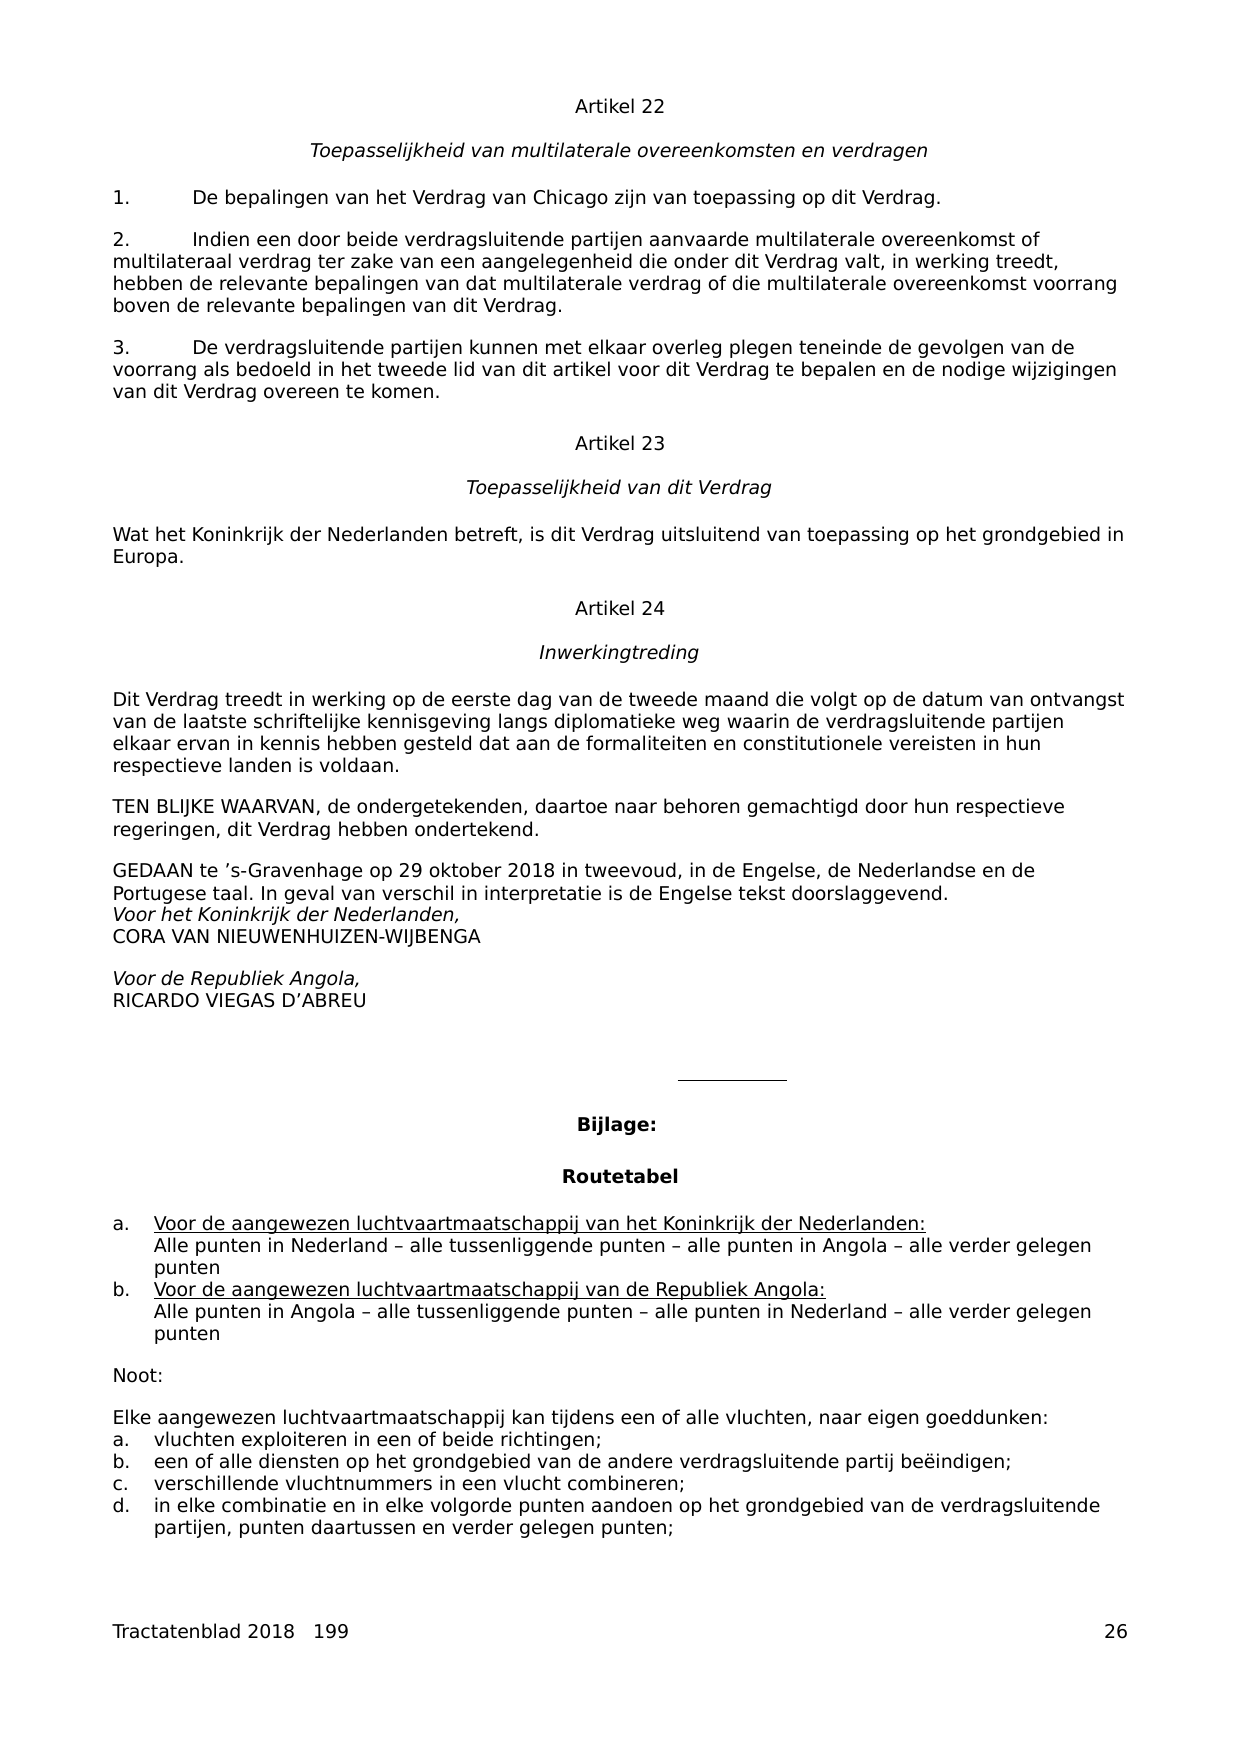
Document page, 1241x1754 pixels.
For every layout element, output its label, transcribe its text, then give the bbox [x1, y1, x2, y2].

text Elke aangewezen luchtvaartmaatschappij kan tijdens een of alle vluchten, naar eigen goeddunken: [112, 1407, 1128, 1429]
text GEDAAN te ’s-Gravenhage op 29 oktober 2018 in tweevoud, in de Engelse, de Nederlandse en de Portugese taal. In geval van verschil in interpretatie is de Engelse tekst doorslaggevend. [112, 860, 1128, 904]
subtitle Artikel 23 Toepasselijkheid van dit Verdrag [112, 433, 1128, 499]
text 2. Indien een door beide verdragsluitende partijen aanvaarde multilaterale overeenkomst of multilateraal verdrag ter zake van een aangelegenheid die onder dit Verdrag valt, in werking treedt, hebben de relevante bepalingen van dat multilaterale verdrag of die multilaterale overeenkomst voorrang boven de relevante bepalingen van dit Verdrag. [112, 229, 1128, 317]
text 1. De bepalingen van het Verdrag van Chicago zijn van toepassing op dit Verdrag. [112, 187, 1128, 209]
text Wat het Koninkrijk der Nederlanden betreft, is dit Verdrag uitsluitend van toepassing op het grondgebied in Europa. [112, 524, 1128, 568]
text Alle punten in Nederland – alle tussenliggende punten – alle punten in Angola – alle verder gelegen punten [153, 1235, 1128, 1279]
text Voor de Republiek Angola, RICARDO VIEGAS D’ABREU [112, 968, 1128, 1012]
text b. Voor de aangewezen luchtvaartmaatschappij van de Republiek Angola: [112, 1279, 1128, 1301]
text 3. De verdragsluitende partijen kunnen met elkaar overleg plegen teneinde de gevolgen van de voorrang als bedoeld in het tweede lid van dit artikel voor dit Verdrag te bepalen en de nodige wijzigingen van dit Verdrag overeen te komen. [112, 337, 1128, 403]
text d. in elke combinatie en in elke volgorde punten aandoen op het grondgebied van de verdragsluitende partijen, punten daartussen en verder gelegen punten; [112, 1495, 1128, 1539]
subtitle Artikel 24 Inwerkingtreding [112, 598, 1128, 663]
subtitle Routetabel [112, 1166, 1128, 1188]
subtitle Artikel 22 Toepasselijkheid van multilaterale overeenkomsten en verdragen [112, 96, 1128, 162]
subtitle Bijlage: [112, 1114, 1128, 1136]
text Voor het Koninkrijk der Nederlanden, CORA VAN NIEUWENHUIZEN-WIJBENGA [112, 904, 1128, 948]
text Dit Verdrag treedt in werking op de eerste dag van de tweede maand die volgt op de datum van ontvangst van de laatste schriftelijke kennisgeving langs diplomatieke weg waarin de verdragsluitende partijen elkaar ervan in kennis hebben gesteld dat aan de formaliteiten en constitutionele vereisten in hun respectieve landen is voldaan. [112, 688, 1128, 776]
text b. een of alle diensten op het grondgebied van de andere verdragsluitende partij beëindigen; [112, 1451, 1128, 1473]
text a. Voor de aangewezen luchtvaartmaatschappij van het Koninkrijk der Nederlanden: [112, 1213, 1128, 1235]
text Noot: [112, 1365, 1128, 1387]
text Alle punten in Angola – alle tussenliggende punten – alle punten in Nederland – alle verder gelegen punten [153, 1301, 1128, 1345]
text TEN BLIJKE WAARVAN, de ondergetekenden, daartoe naar behoren gemachtigd door hun respectieve regeringen, dit Verdrag hebben ondertekend. [112, 796, 1128, 840]
text c. verschillende vluchtnummers in een vlucht combineren; [112, 1473, 1128, 1495]
text a. vluchten exploiteren in een of beide richtingen; [112, 1429, 1128, 1451]
